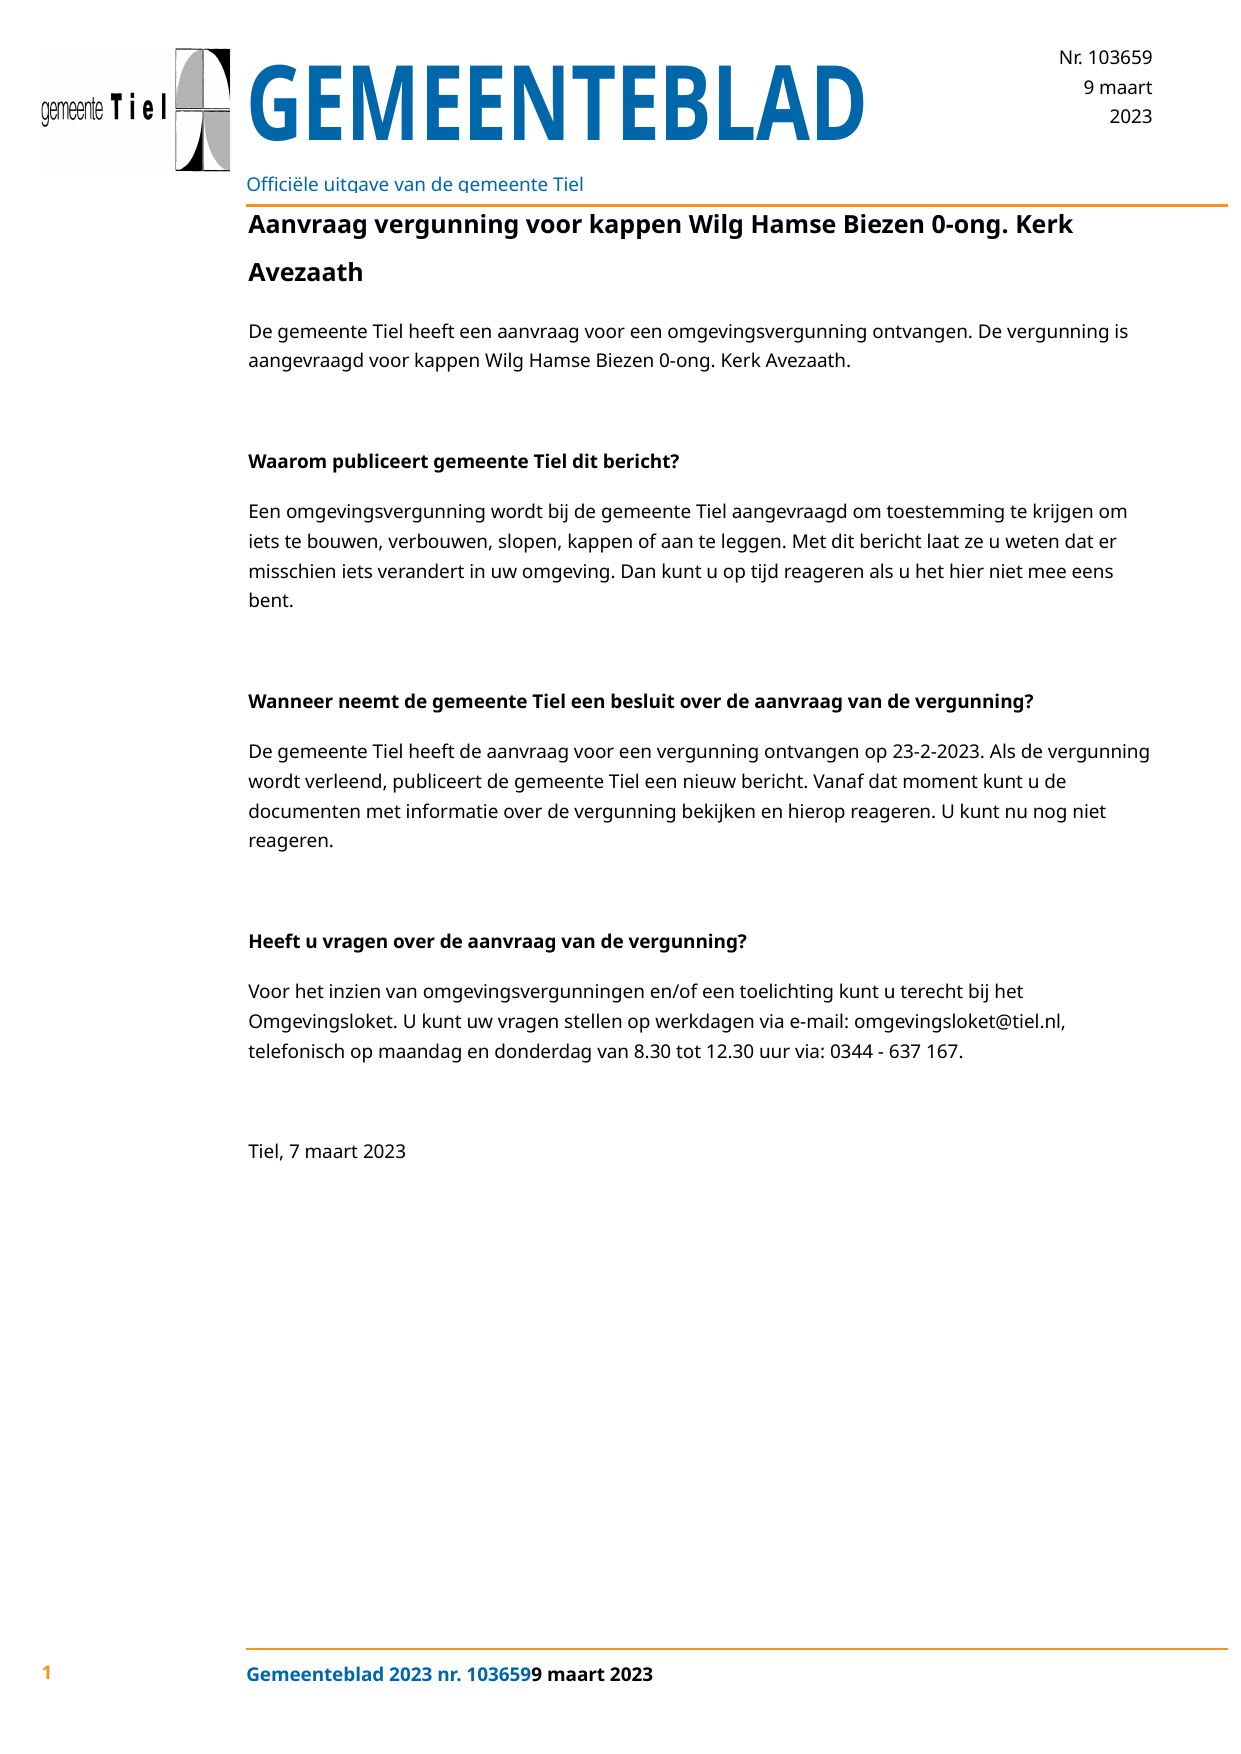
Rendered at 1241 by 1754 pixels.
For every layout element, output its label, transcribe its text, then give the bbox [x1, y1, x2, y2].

text Tiel, 7 maart 2023 [248, 1139, 1152, 1164]
text Heeft u vragen over de aanvraag van de vergunning? [248, 928, 1152, 954]
text Een omgevingsvergunning wordt bij de gemeente Tiel aangevraagd om toestemming te krijgen om iets te bouwen, verbouwen, slopen, kappen of aan te leggen. Met dit bericht laat ze u weten dat er misschien iets verandert in uw omgeving. Dan kunt u op tijd reageren als u het hier niet mee eens bent. [248, 499, 1152, 613]
text Wanneer neemt de gemeente Tiel een besluit over de aanvraag van de vergunning? [248, 688, 1152, 714]
text De gemeente Tiel heeft een aanvraag voor een omgevingsvergunning ontvangen. De vergunning is aangevraagd voor kappen Wilg Hamse Biezen 0-ong. Kerk Avezaath. [248, 318, 1152, 373]
text Waarom publiceert gemeente Tiel dit bericht? [248, 448, 1152, 474]
text Voor het inzien van omgevingsvergunningen en/of een toelichting kunt u terecht bij het Omgevingsloket. U kunt uw vragen stellen op werkdagen via e-mail: omgevingsloket@tiel.nl, telefonisch op maandag en donderdag van 8.30 tot 12.30 uur via: 0344 - 637 167. [248, 979, 1152, 1064]
picture [41, 47, 231, 172]
text De gemeente Tiel heeft de aanvraag voor een vergunning ontvangen op 23-2-2023. Als de vergunning wordt verleend, publiceert de gemeente Tiel een nieuw bericht. Vanaf dat moment kunt u de documenten met informatie over de vergunning bekijken en hierop reageren. U kunt nu nog niet reageren. [248, 739, 1152, 853]
text Aanvraag vergunning voor kappen Wilg Hamse Biezen 0-ong. Kerk Avezaath [248, 207, 1152, 288]
